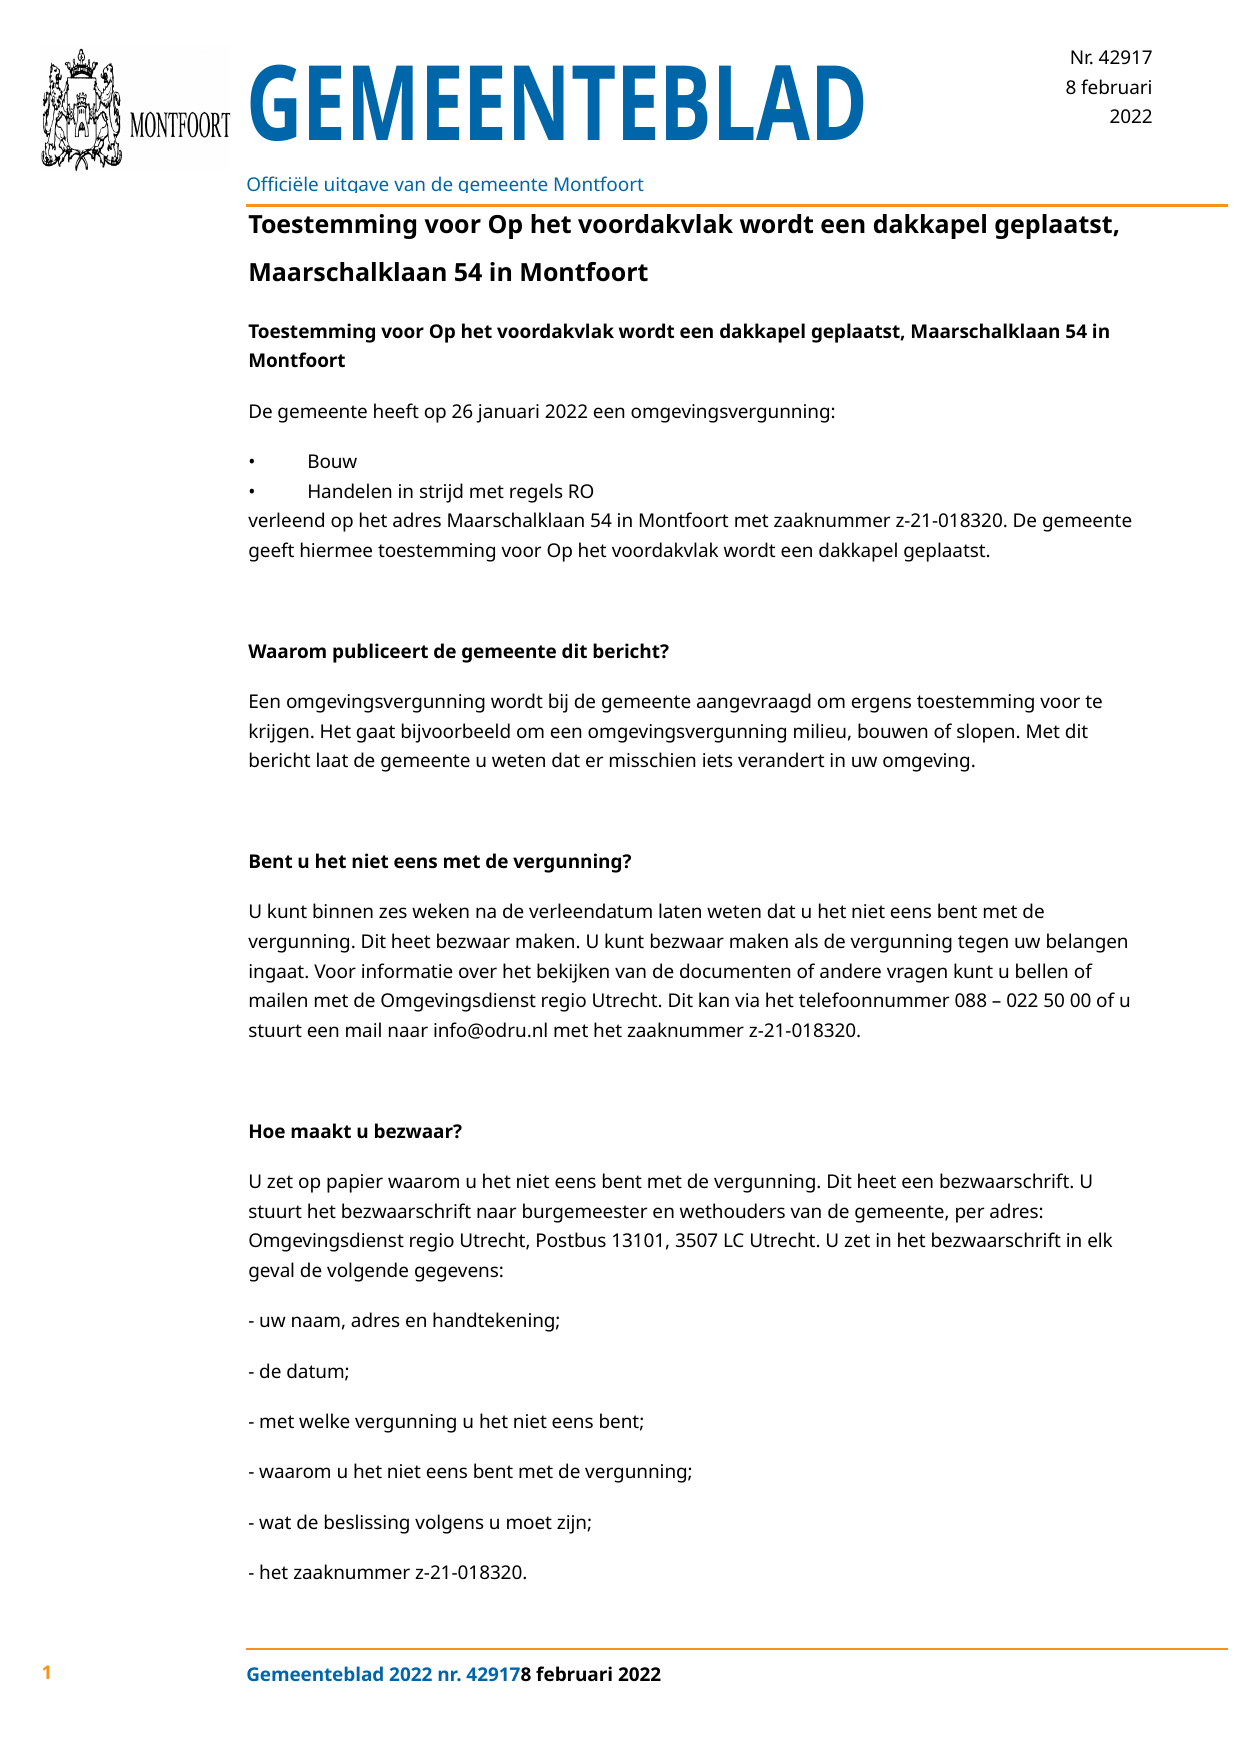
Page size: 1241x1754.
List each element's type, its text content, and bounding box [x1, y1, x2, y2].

list Bouw [248, 448, 1152, 474]
text U zet op papier waarom u het niet eens bent met de vergunning. Dit heet een bezwaarschrift. U stuurt het bezwaarschrift naar burgemeester en wethouders van de gemeente, per adres: Omgevingsdienst regio Utrecht, Postbus 13101, 3507 LC Utrecht. U zet in het bezwaarschrift in elk geval de volgende gegevens: [248, 1168, 1152, 1283]
text verleend op het adres Maarschalklaan 54 in Montfoort met zaaknummer z-21-018320. De gemeente geeft hiermee toestemming voor Op het voordakvlak wordt een dakkapel geplaatst. [248, 507, 1152, 563]
text Toestemming voor Op het voordakvlak wordt een dakkapel geplaatst, Maarschalklaan 54 in Montfoort [248, 207, 1152, 288]
text - uw naam, adres en handtekening; [248, 1307, 1152, 1333]
text Waarom publiceert de gemeente dit bericht? [248, 638, 1152, 664]
text U kunt binnen zes weken na de verleendatum laten weten dat u het niet eens bent met de vergunning. Dit heet bezwaar maken. U kunt bezwaar maken als de vergunning tegen uw belangen ingaat. Voor informatie over het bekijken van de documenten of andere vragen kunt u bellen of mailen met de Omgevingsdienst regio Utrecht. Dit kan via het telefoonnummer 088 – 022 50 00 of u stuurt een mail naar info@odru.nl met het zaaknummer z-21-018320. [248, 899, 1152, 1043]
text - waarom u het niet eens bent met de vergunning; [248, 1459, 1152, 1484]
list Handelen in strijd met regels RO [248, 478, 1152, 504]
picture [41, 47, 231, 172]
text Een omgevingsvergunning wordt bij de gemeente aangevraagd om ergens toestemming voor te krijgen. Het gaat bijvoorbeeld om een omgevingsvergunning milieu, bouwen of slopen. Met dit bericht laat de gemeente u weten dat er misschien iets verandert in uw omgeving. [248, 688, 1152, 773]
text - met welke vergunning u het niet eens bent; [248, 1408, 1152, 1434]
text De gemeente heeft op 26 januari 2022 een omgevingsvergunning: [248, 398, 1152, 424]
text - wat de beslissing volgens u moet zijn; [248, 1509, 1152, 1535]
text - het zaaknummer z-21-018320. [248, 1559, 1152, 1585]
text Bent u het niet eens met de vergunning? [248, 848, 1152, 874]
text Hoe maakt u bezwaar? [248, 1118, 1152, 1144]
text Toestemming voor Op het voordakvlak wordt een dakkapel geplaatst, Maarschalklaan 54 in Montfoort [248, 318, 1152, 373]
text - de datum; [248, 1358, 1152, 1384]
